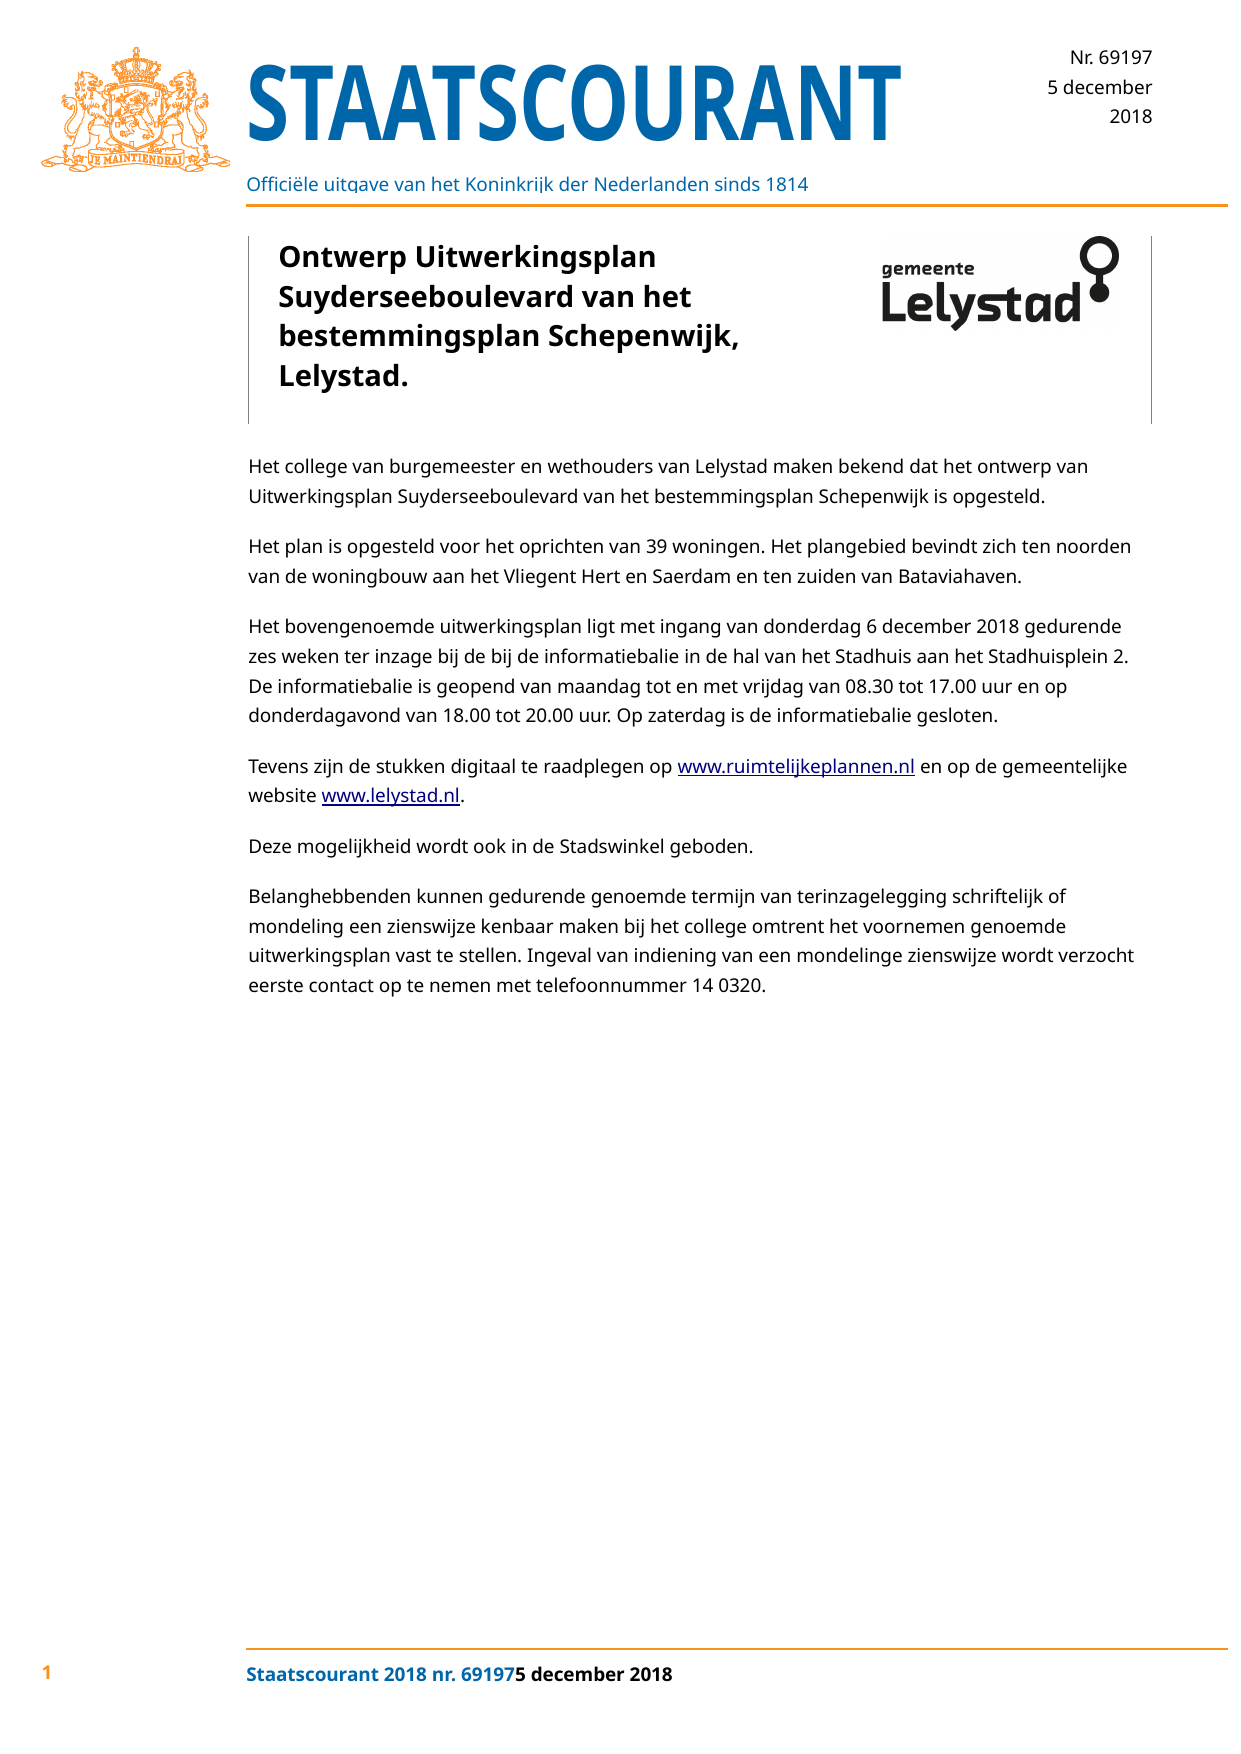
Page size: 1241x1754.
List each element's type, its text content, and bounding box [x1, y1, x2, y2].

table_header [850, 236, 1151, 424]
picture [882, 236, 1119, 331]
text Het plan is opgesteld voor het oprichten van 39 woningen. Het plangebied bevindt zich ten noorden van de woningbouw aan het Vliegent Hert en Saerdam en ten zuiden van Bataviahaven. [248, 534, 1152, 589]
table_header Ontwerp Uitwerkingsplan Suyderseeboulevard van het bestemmingsplan Schepenwijk, Lelystad. [249, 236, 850, 424]
picture [41, 47, 231, 172]
text Belanghebbenden kunnen gedurende genoemde termijn van terinzagelegging schriftelijk of mondeling een zienswijze kenbaar maken bij het college omtrent het voornemen genoemde uitwerkingsplan vast te stellen. Ingeval van indiening van een mondelinge zienswijze wordt verzocht eerste contact op te nemen met telefoonnummer 14 0320. [248, 883, 1152, 998]
text Het college van burgemeester en wethouders van Lelystad maken bekend dat het ontwerp van Uitwerkingsplan Suyderseeboulevard van het bestemmingsplan Schepenwijk is opgesteld. [248, 454, 1152, 509]
text Deze mogelijkheid wordt ook in de Stadswinkel geboden. [248, 833, 1152, 858]
text Het bovengenoemde uitwerkingsplan ligt met ingang van donderdag 6 december 2018 gedurende zes weken ter inzage bij de bij de informatiebalie in de hal van het Stadhuis aan het Stadhuisplein 2. De informatiebalie is geopend van maandag tot en met vrijdag van 08.30 tot 17.00 uur en op donderdagavond van 18.00 tot 20.00 uur. Op zaterdag is de informatiebalie gesloten. [248, 614, 1152, 728]
text Tevens zijn de stukken digitaal te raadplegen op www.ruimtelijkeplannen.nl en op de gemeentelijke website www.lelystad.nl. [248, 753, 1152, 808]
